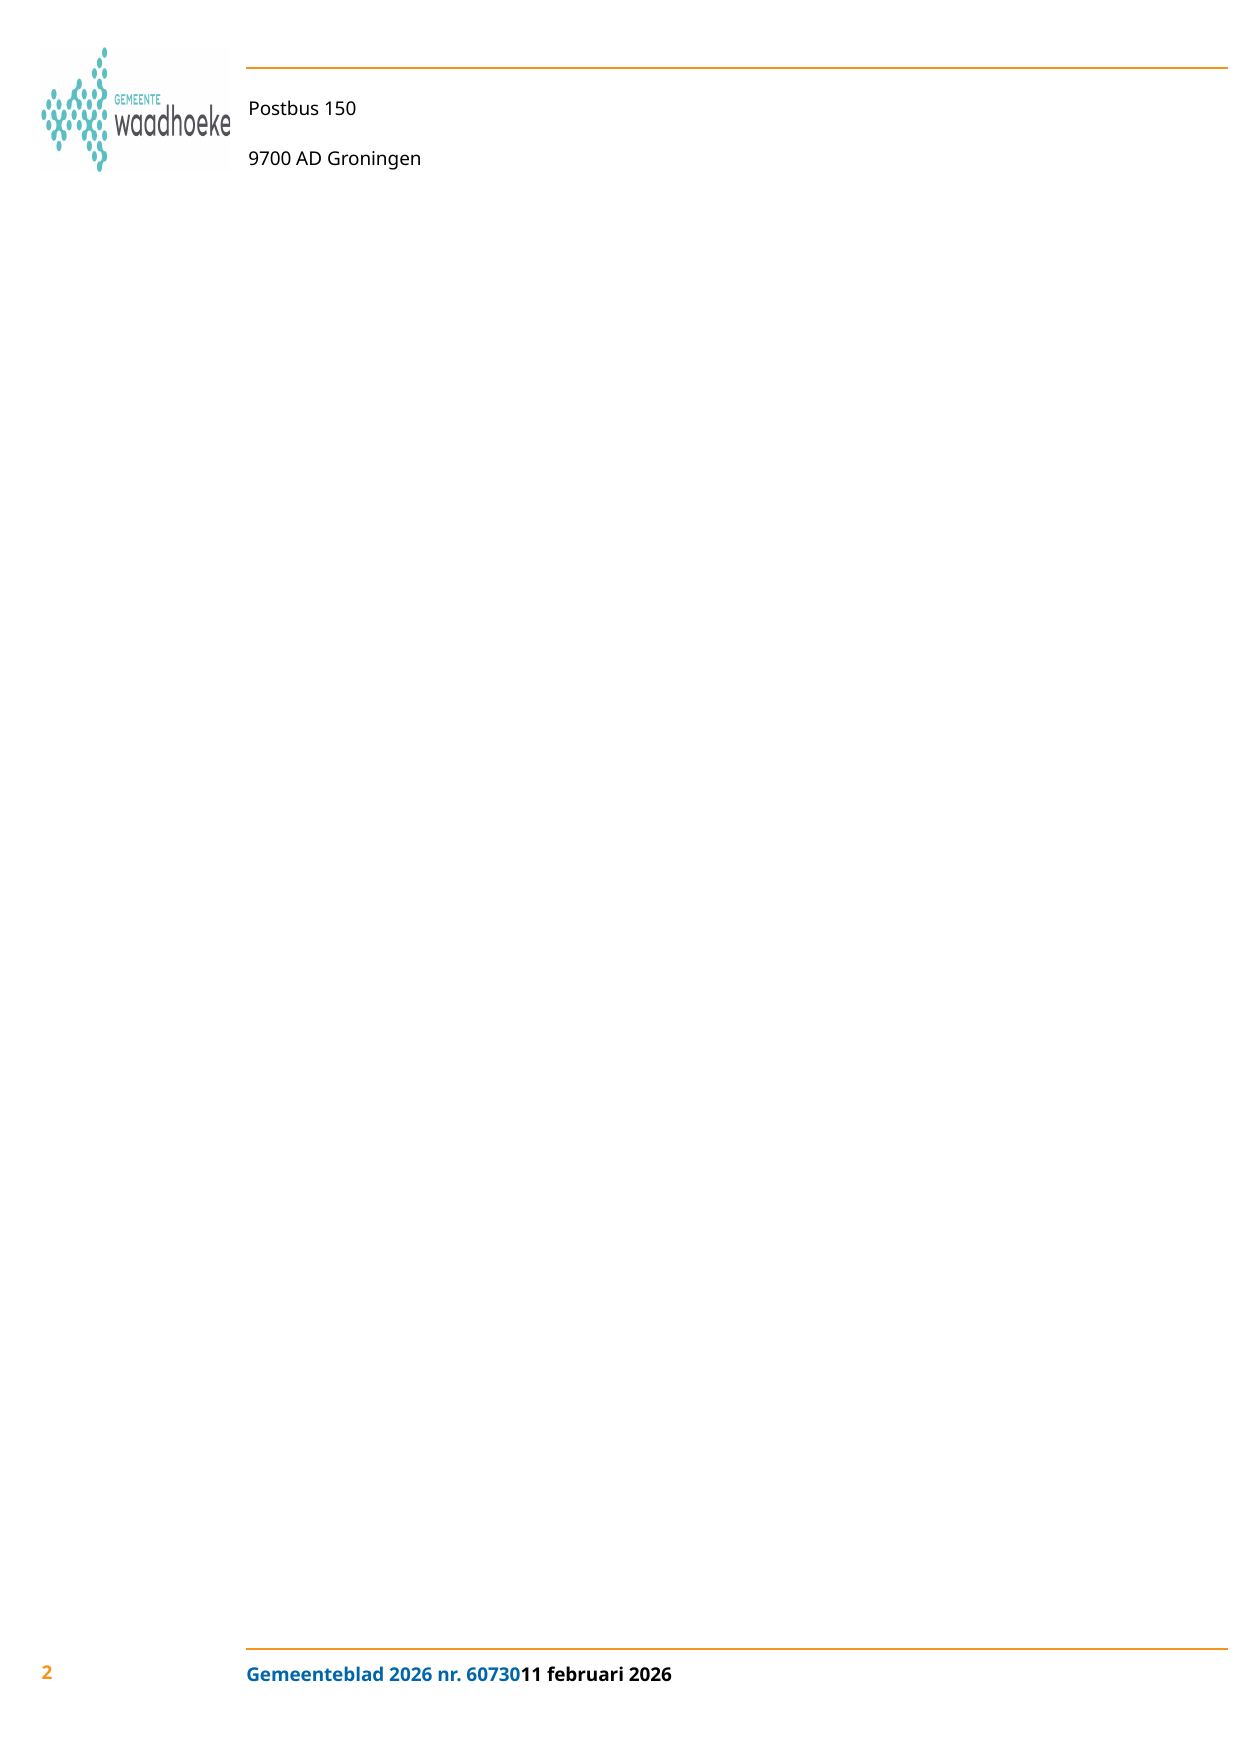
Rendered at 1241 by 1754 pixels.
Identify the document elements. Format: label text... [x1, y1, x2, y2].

text 9700 AD Groningen [248, 145, 1152, 171]
picture [41, 47, 231, 172]
text Postbus 150 [248, 95, 1152, 121]
